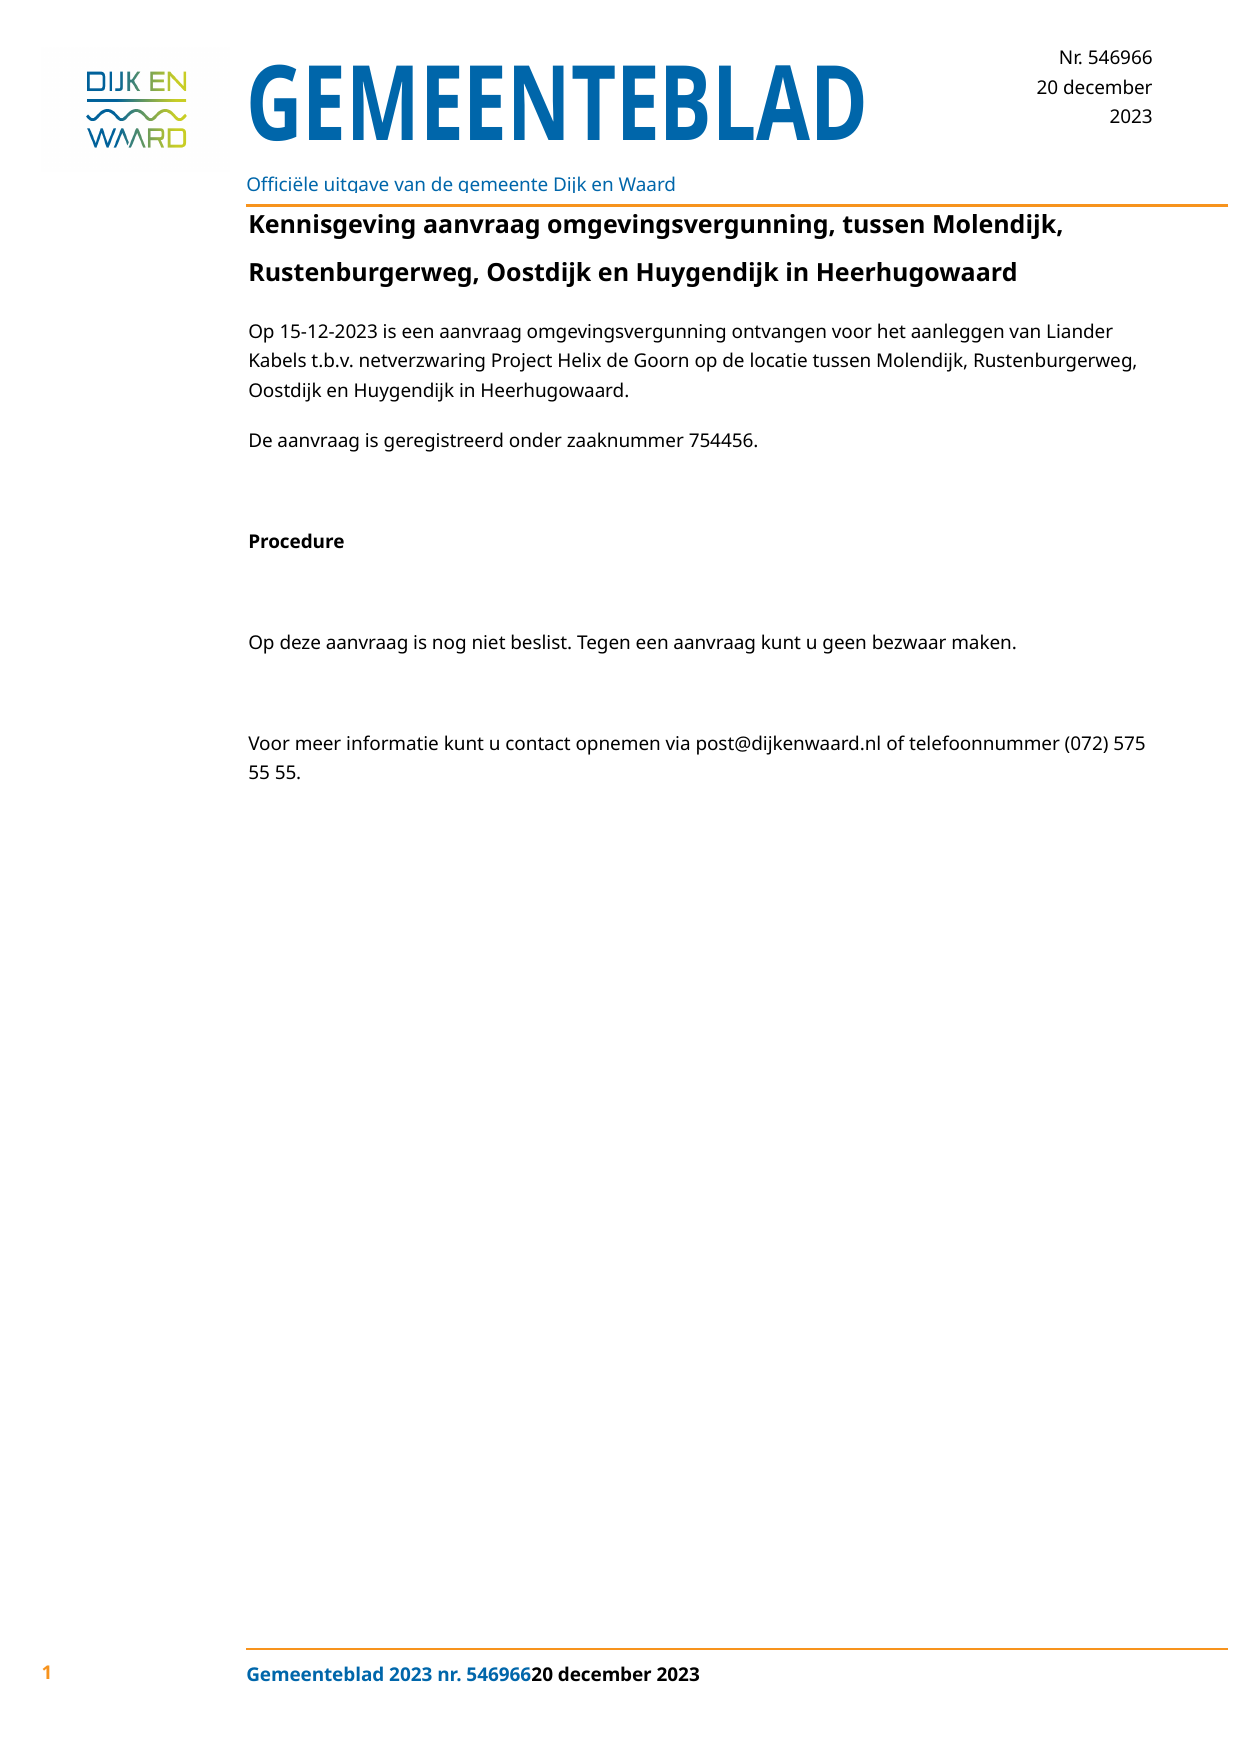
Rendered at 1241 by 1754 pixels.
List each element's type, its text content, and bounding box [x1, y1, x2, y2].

text De aanvraag is geregistreerd onder zaaknummer 754456. [248, 427, 1152, 453]
picture [41, 47, 231, 172]
text Procedure [248, 528, 1152, 554]
text Op 15-12-2023 is een aanvraag omgevingsvergunning ontvangen voor het aanleggen van Liander Kabels t.b.v. netverzwaring Project Helix de Goorn op de locatie tussen Molendijk, Rustenburgerweg, Oostdijk en Huygendijk in Heerhugowaard. [248, 318, 1152, 403]
text Op deze aanvraag is nog niet beslist. Tegen een aanvraag kunt u geen bezwaar maken. [248, 629, 1152, 655]
text Voor meer informatie kunt u contact opnemen via post@dijkenwaard.nl of telefoonnummer (072) 575 55 55. [248, 730, 1152, 785]
text Kennisgeving aanvraag omgevingsvergunning, tussen Molendijk, Rustenburgerweg, Oostdijk en Huygendijk in Heerhugowaard [248, 207, 1152, 288]
